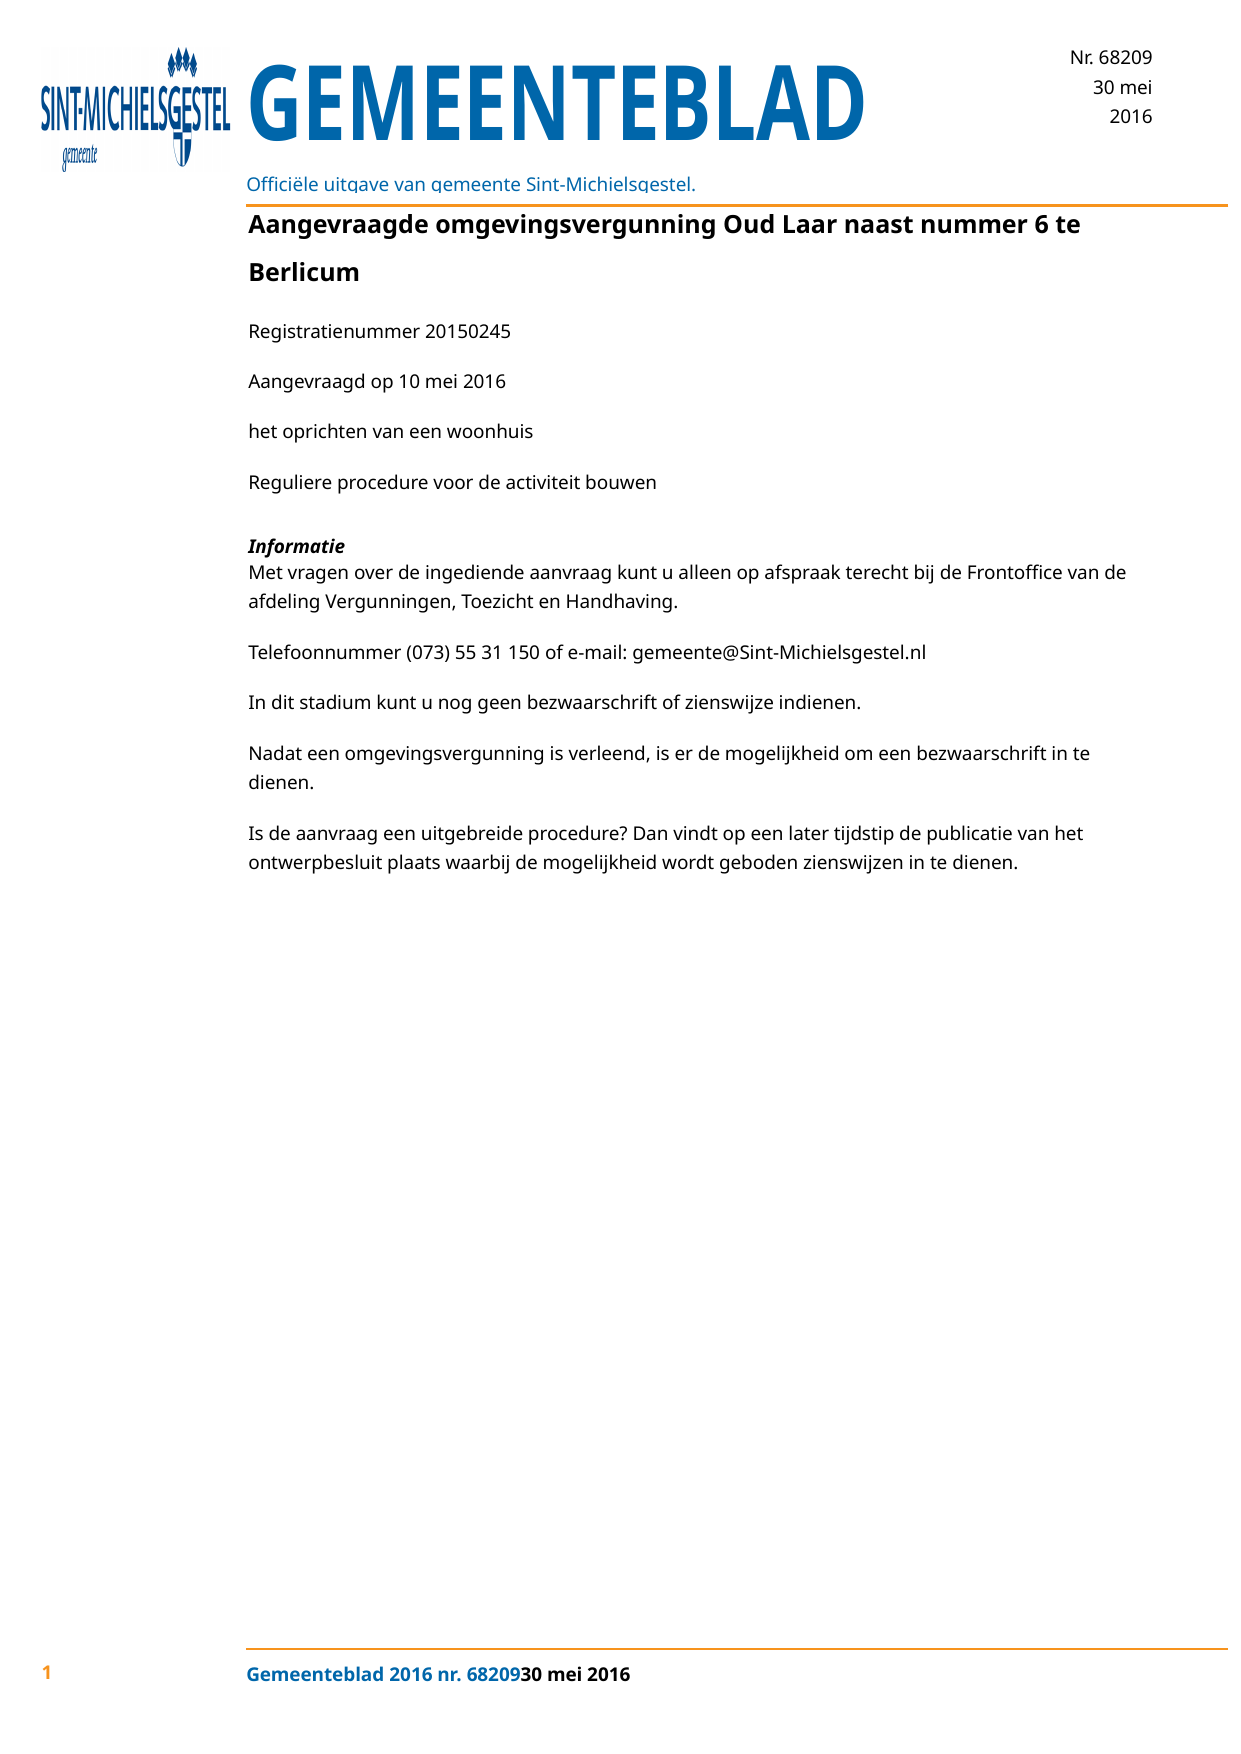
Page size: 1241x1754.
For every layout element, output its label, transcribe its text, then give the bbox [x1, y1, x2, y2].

picture [41, 47, 231, 172]
text Aangevraagde omgevingsvergunning Oud Laar naast nummer 6 te Berlicum [248, 207, 1152, 288]
text Nadat een omgevingsvergunning is verleend, is er de mogelijkheid om een bezwaarschrift in te dienen. [248, 740, 1152, 795]
text Informatie [248, 533, 1152, 559]
text Telefoonnummer (073) 55 31 150 of e-mail: gemeente@Sint-Michielsgestel.nl [248, 639, 1152, 664]
text Met vragen over de ingediende aanvraag kunt u alleen op afspraak terecht bij de Frontoffice van de afdeling Vergunningen, Toezicht en Handhaving. [248, 559, 1152, 614]
text Aangevraagd op 10 mei 2016 [248, 368, 1152, 394]
text het oprichten van een woonhuis [248, 419, 1152, 444]
text Reguliere procedure voor de activiteit bouwen [248, 469, 1152, 495]
text Is de aanvraag een uitgebreide procedure? Dan vindt op een later tijdstip de publicatie van het ontwerpbesluit plaats waarbij de mogelijkheid wordt geboden zienswijzen in te dienen. [248, 820, 1152, 875]
text Registratienummer 20150245 [248, 318, 1152, 344]
text In dit stadium kunt u nog geen bezwaarschrift of zienswijze indienen. [248, 689, 1152, 715]
